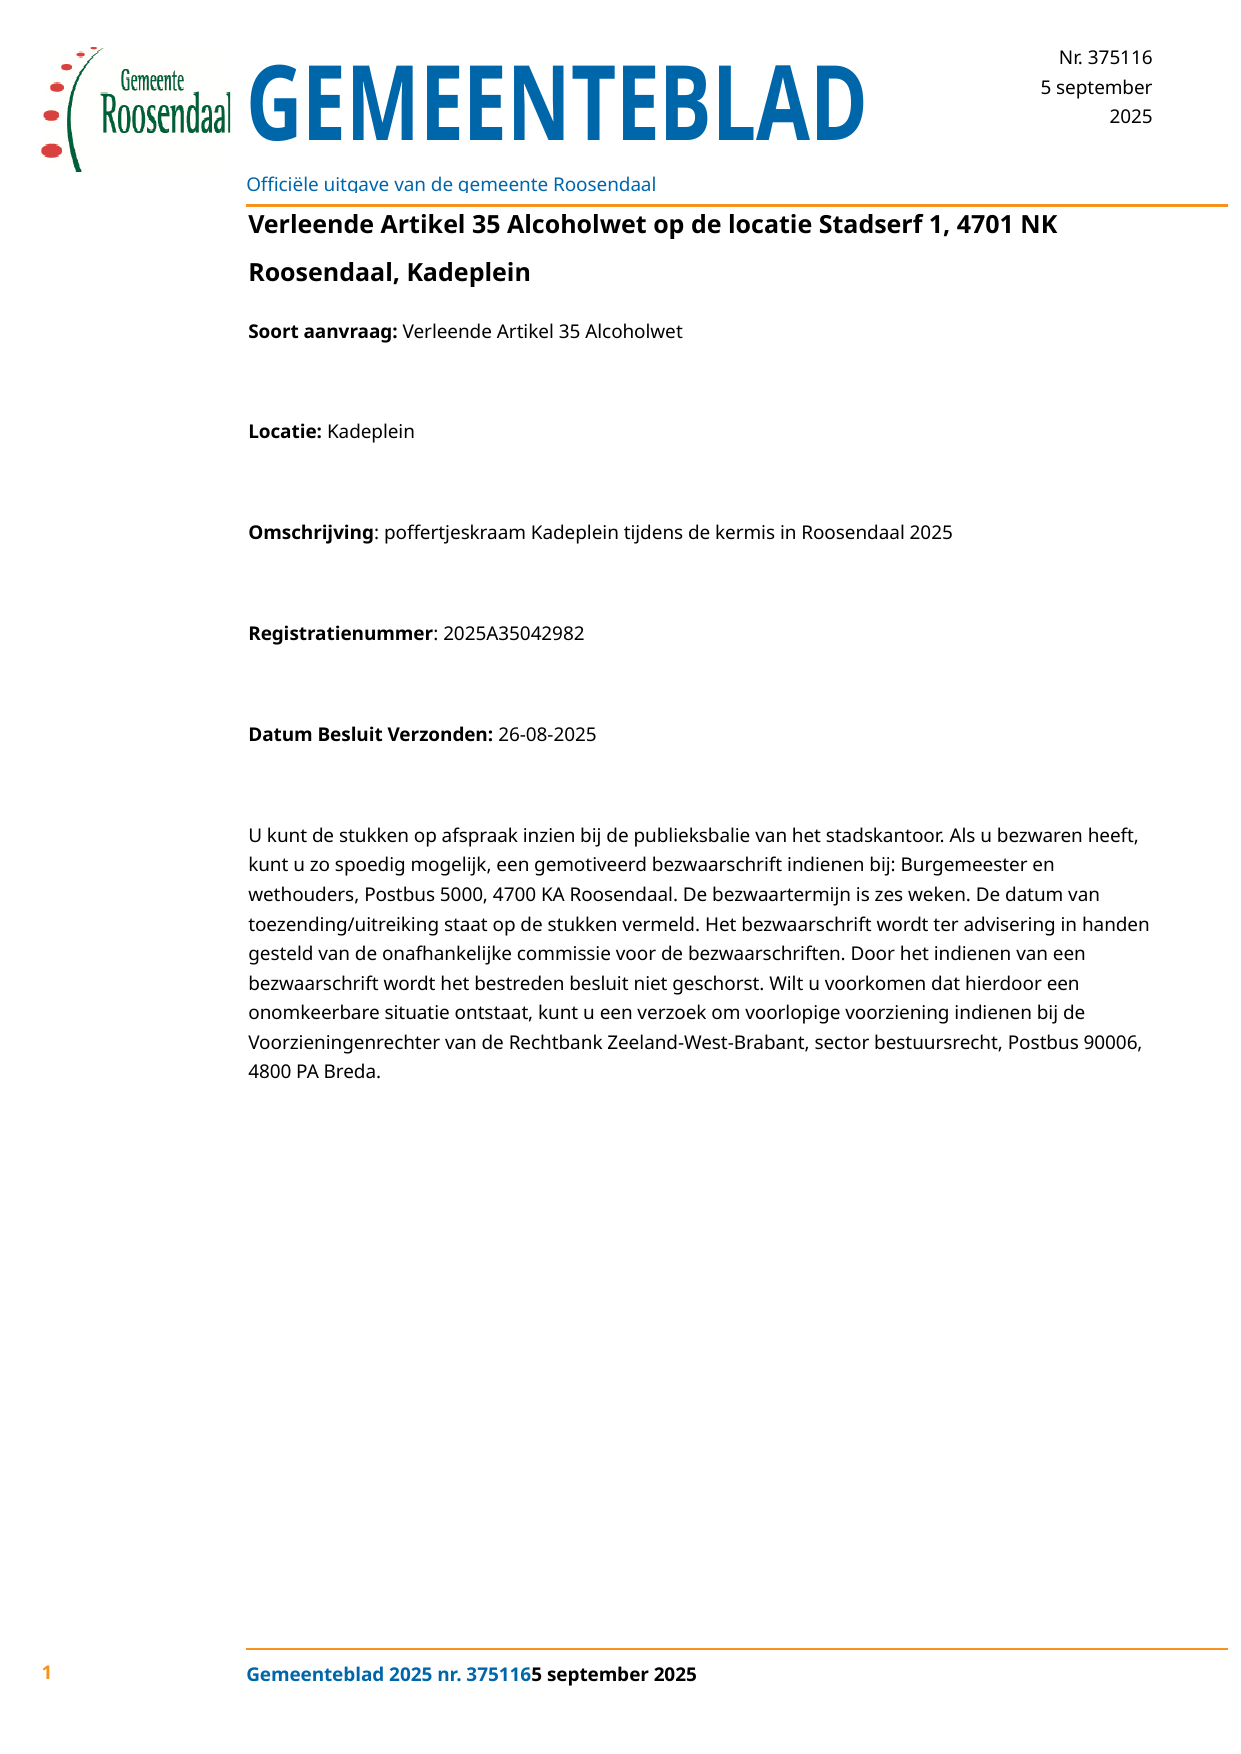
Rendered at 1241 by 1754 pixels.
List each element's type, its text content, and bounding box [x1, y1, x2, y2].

text Registratienummer: 2025A35042982 [248, 620, 1152, 646]
text Soort aanvraag: Verleende Artikel 35 Alcoholwet [248, 318, 1152, 344]
text Verleende Artikel 35 Alcoholwet op de locatie Stadserf 1, 4701 NK Roosendaal, Kadeplein [248, 207, 1152, 288]
picture [41, 47, 231, 172]
text Datum Besluit Verzonden: 26-08-2025 [248, 721, 1152, 747]
text Locatie: Kadeplein [248, 419, 1152, 444]
text Omschrijving: poffertjeskraam Kadeplein tijdens de kermis in Roosendaal 2025 [248, 519, 1152, 545]
text U kunt de stukken op afspraak inzien bij de publieksbalie van het stadskantoor. Als u bezwaren heeft, kunt u zo spoedig mogelijk, een gemotiveerd bezwaarschrift indienen bij: Burgemeester en wethouders, Postbus 5000, 4700 KA Roosendaal. De bezwaartermijn is zes weken. De datum van toezending/uitreiking staat op de stukken vermeld. Het bezwaarschrift wordt ter advisering in handen gesteld van de onafhankelijke commissie voor de bezwaarschriften. Door het indienen van een bezwaarschrift wordt het bestreden besluit niet geschorst. Wilt u voorkomen dat hierdoor een onomkeerbare situatie ontstaat, kunt u een verzoek om voorlopige voorziening indienen bij de Voorzieningenrechter van de Rechtbank Zeeland-West-Brabant, sector bestuursrecht, Postbus 90006, 4800 PA Breda. [248, 822, 1152, 1084]
